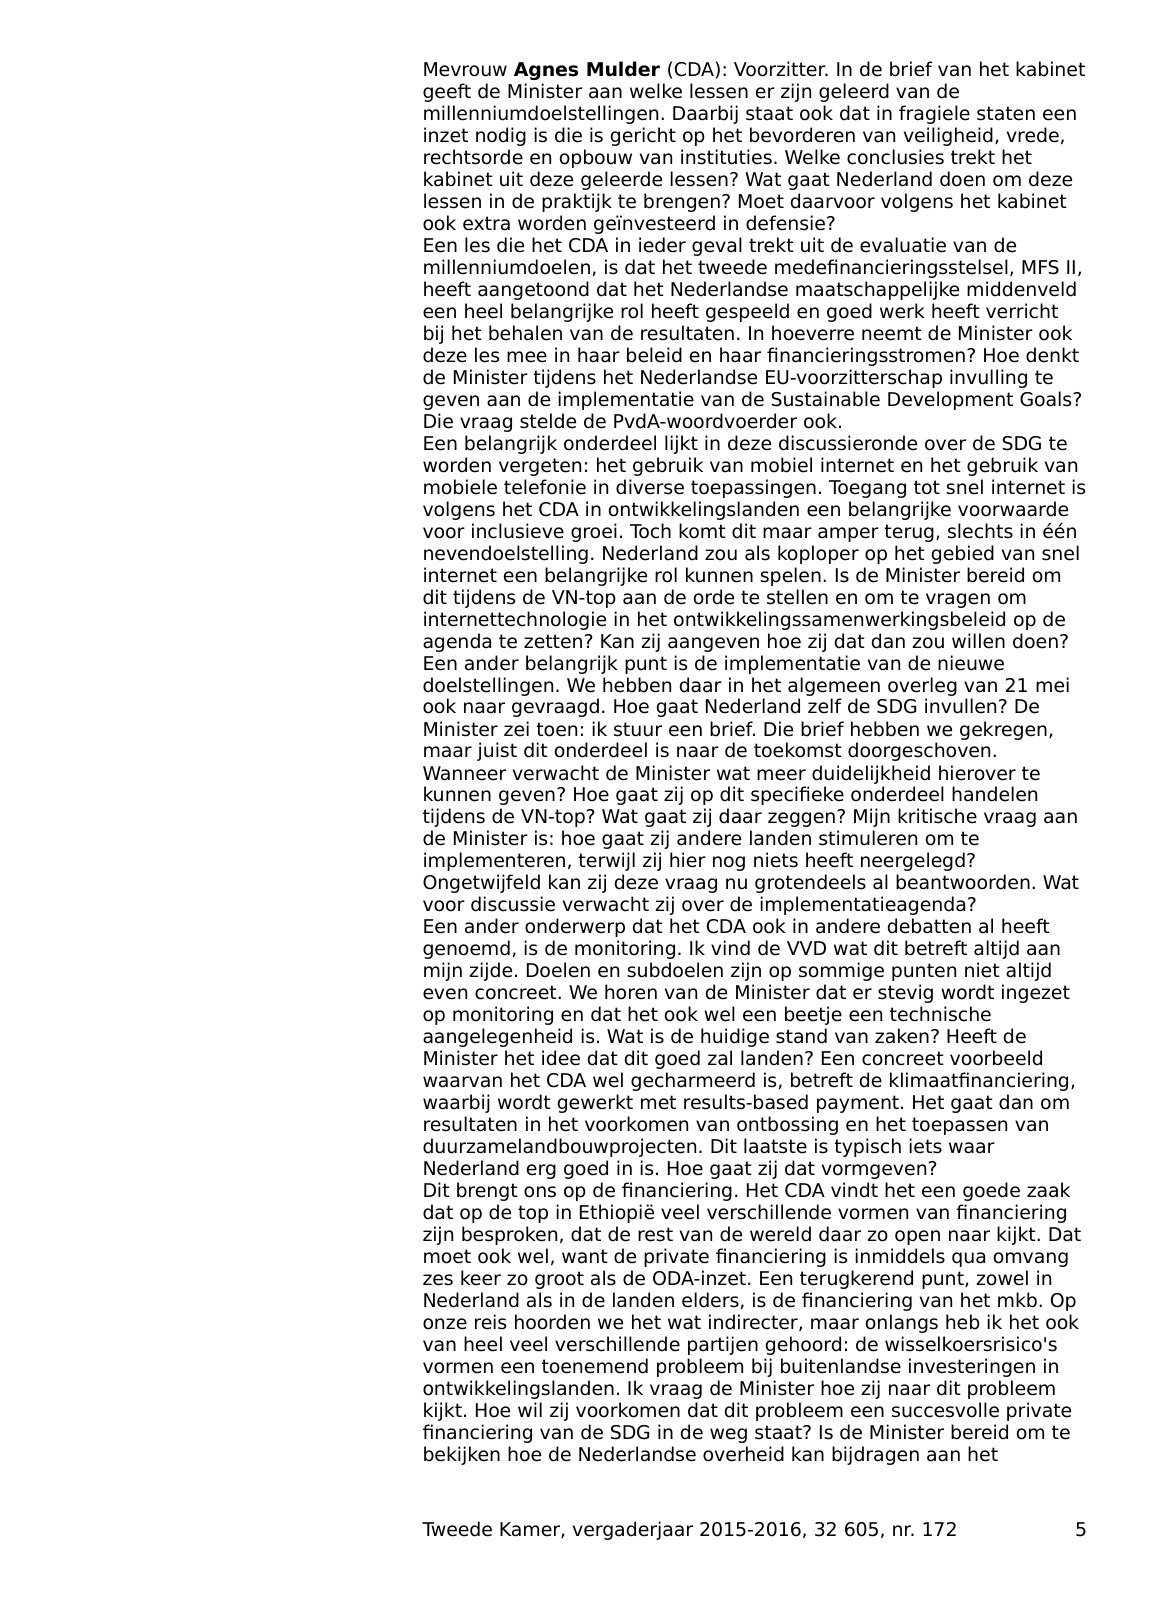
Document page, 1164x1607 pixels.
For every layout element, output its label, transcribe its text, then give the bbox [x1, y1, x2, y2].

text Een ander belangrijk punt is de implementatie van de nieuwe doelstellingen. We hebben daar in het algemeen overleg van 21 mei ook naar gevraagd. Hoe gaat Nederland zelf de SDG invullen? De Minister zei toen: ik stuur een brief. Die brief hebben we gekregen, maar juist dit onderdeel is naar de toekomst doorgeschoven. Wanneer verwacht de Minister wat meer duidelijkheid hierover te kunnen geven? Hoe gaat zij op dit specifieke onderdeel handelen tijdens de VN-top? Wat gaat zij daar zeggen? Mijn kritische vraag aan de Minister is: hoe gaat zij andere landen stimuleren om te implementeren, terwijl zij hier nog niets heeft neergelegd? Ongetwijfeld kan zij deze vraag nu grotendeels al beantwoorden. Wat voor discussie verwacht zij over de implementatieagenda? [422, 652, 1087, 916]
text Mevrouw Agnes Mulder (CDA): Voorzitter. In de brief van het kabinet geeft de Minister aan welke lessen er zijn geleerd van de millenniumdoelstellingen. Daarbij staat ook dat in fragiele staten een inzet nodig is die is gericht op het bevorderen van veiligheid, vrede, rechtsorde en opbouw van instituties. Welke conclusies trekt het kabinet uit deze geleerde lessen? Wat gaat Nederland doen om deze lessen in de praktijk te brengen? Moet daarvoor volgens het kabinet ook extra worden geïnvesteerd in defensie? [422, 59, 1087, 235]
text Een ander onderwerp dat het CDA ook in andere debatten al heeft genoemd, is de monitoring. Ik vind de VVD wat dit betreft altijd aan mijn zijde. Doelen en subdoelen zijn op sommige punten niet altijd even concreet. We horen van de Minister dat er stevig wordt ingezet op monitoring en dat het ook wel een beetje een technische aangelegenheid is. Wat is de huidige stand van zaken? Heeft de Minister het idee dat dit goed zal landen? Een concreet voorbeeld waarvan het CDA wel gecharmeerd is, betreft de klimaatfinanciering, waarbij wordt gewerkt met results-based payment. Het gaat dan om resultaten in het voorkomen van ontbossing en het toepassen van duurzamelandbouwprojecten. Dit laatste is typisch iets waar Nederland erg goed in is. Hoe gaat zij dat vormgeven? [422, 916, 1087, 1180]
text Een les die het CDA in ieder geval trekt uit de evaluatie van de millenniumdoelen, is dat het tweede medefinancieringsstelsel, MFS II, heeft aangetoond dat het Nederlandse maatschappelijke middenveld een heel belangrijke rol heeft gespeeld en goed werk heeft verricht bij het behalen van de resultaten. In hoeverre neemt de Minister ook deze les mee in haar beleid en haar financieringsstromen? Hoe denkt de Minister tijdens het Nederlandse EU-voorzitterschap invulling te geven aan de implementatie van de Sustainable Development Goals? Die vraag stelde de PvdA-woordvoerder ook. [422, 235, 1087, 433]
text Een belangrijk onderdeel lijkt in deze discussieronde over de SDG te worden vergeten: het gebruik van mobiel internet en het gebruik van mobiele telefonie in diverse toepassingen. Toegang tot snel internet is volgens het CDA in ontwikkelingslanden een belangrijke voorwaarde voor inclusieve groei. Toch komt dit maar amper terug, slechts in één nevendoelstelling. Nederland zou als koploper op het gebied van snel internet een belangrijke rol kunnen spelen. Is de Minister bereid om dit tijdens de VN-top aan de orde te stellen en om te vragen om internettechnologie in het ontwikkelingssamenwerkingsbeleid op de agenda te zetten? Kan zij aangeven hoe zij dat dan zou willen doen? [422, 433, 1087, 652]
text Dit brengt ons op de financiering. Het CDA vindt het een goede zaak dat op de top in Ethiopië veel verschillende vormen van financiering zijn besproken, dat de rest van de wereld daar zo open naar kijkt. Dat moet ook wel, want de private financiering is inmiddels qua omvang zes keer zo groot als de ODA-inzet. Een terugkerend punt, zowel in Nederland als in de landen elders, is de financiering van het mkb. Op onze reis hoorden we het wat indirecter, maar onlangs heb ik het ook van heel veel verschillende partijen gehoord: de wisselkoersrisico's vormen een toenemend probleem bij buitenlandse investeringen in ontwikkelingslanden. Ik vraag de Minister hoe zij naar dit probleem kijkt. Hoe wil zij voorkomen dat dit probleem een succesvolle private financiering van de SDG in de weg staat? Is de Minister bereid om te bekijken hoe de Nederlandse overheid kan bijdragen aan het [422, 1180, 1087, 1466]
